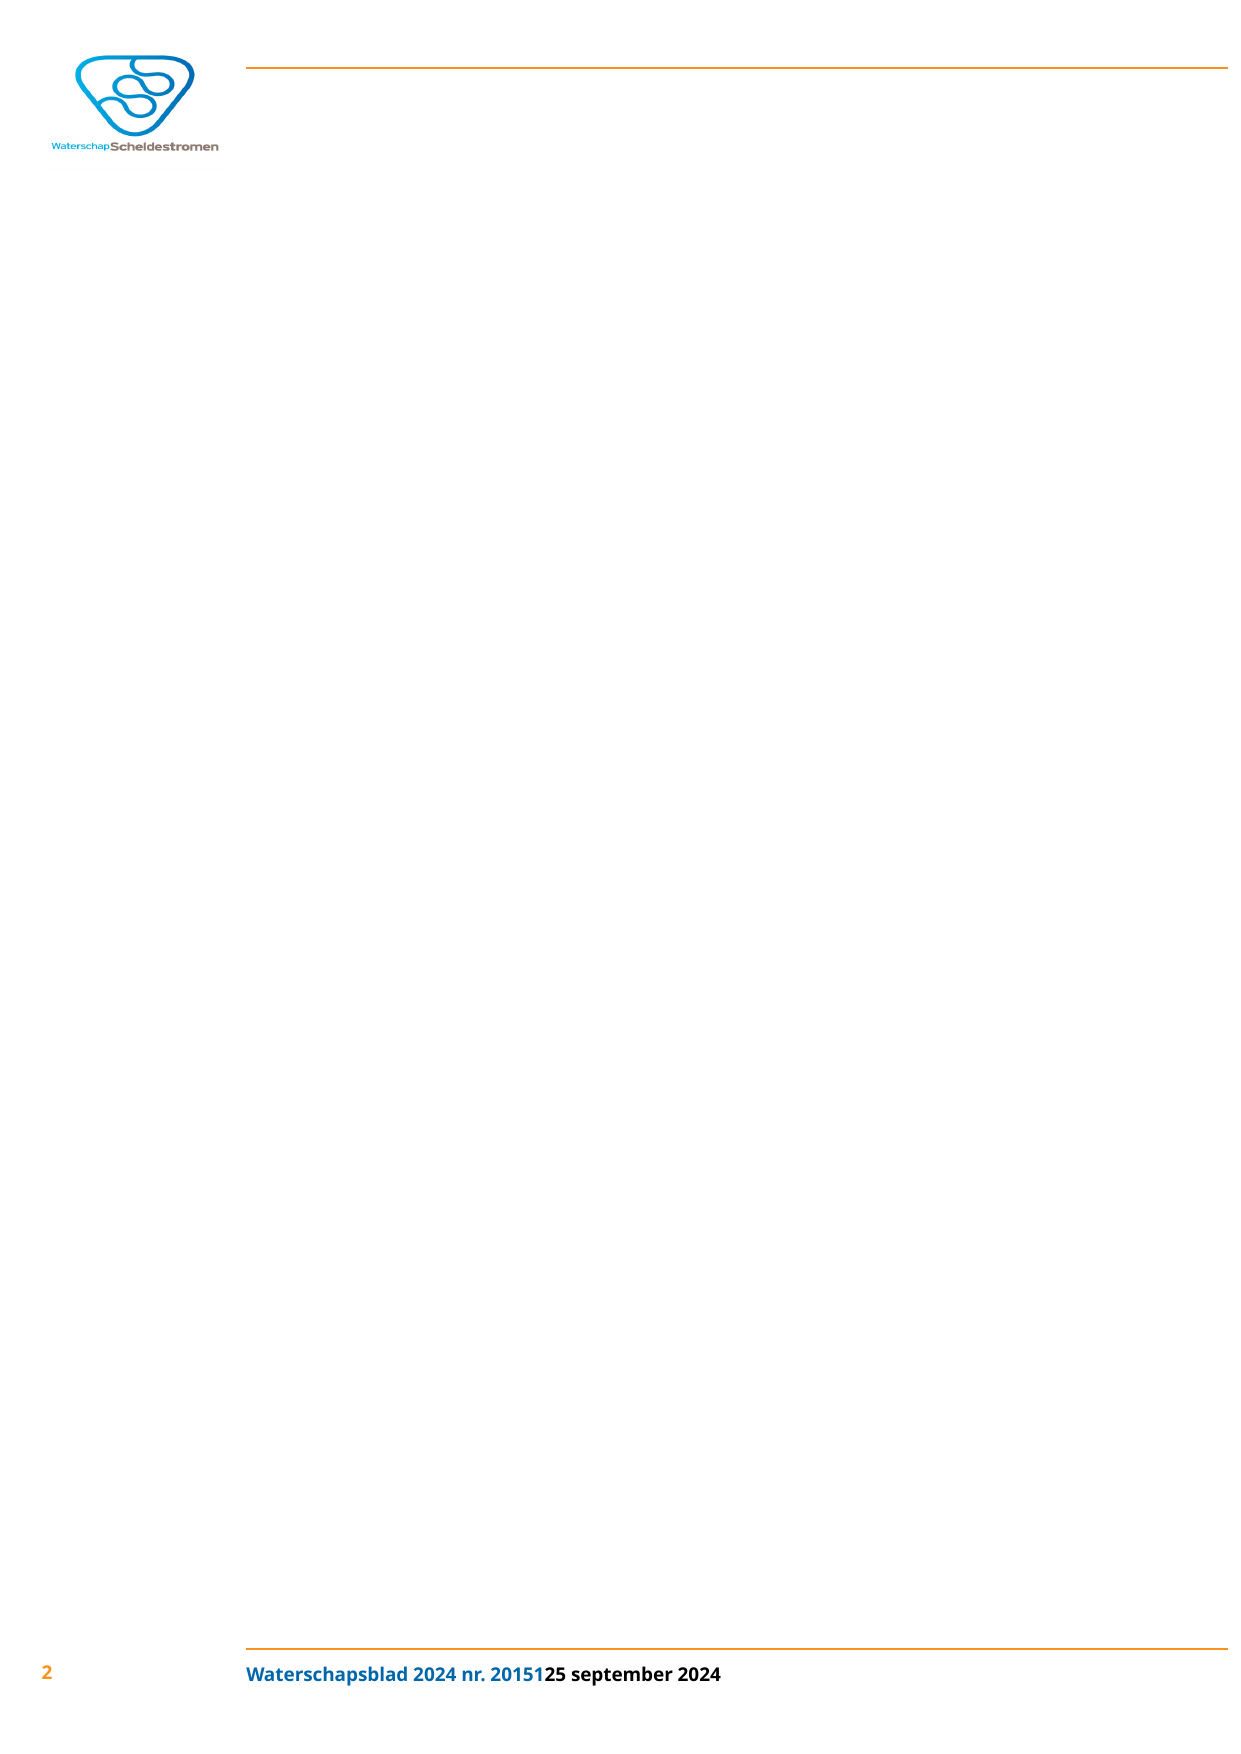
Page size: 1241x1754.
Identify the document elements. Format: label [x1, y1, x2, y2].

picture [41, 47, 231, 172]
